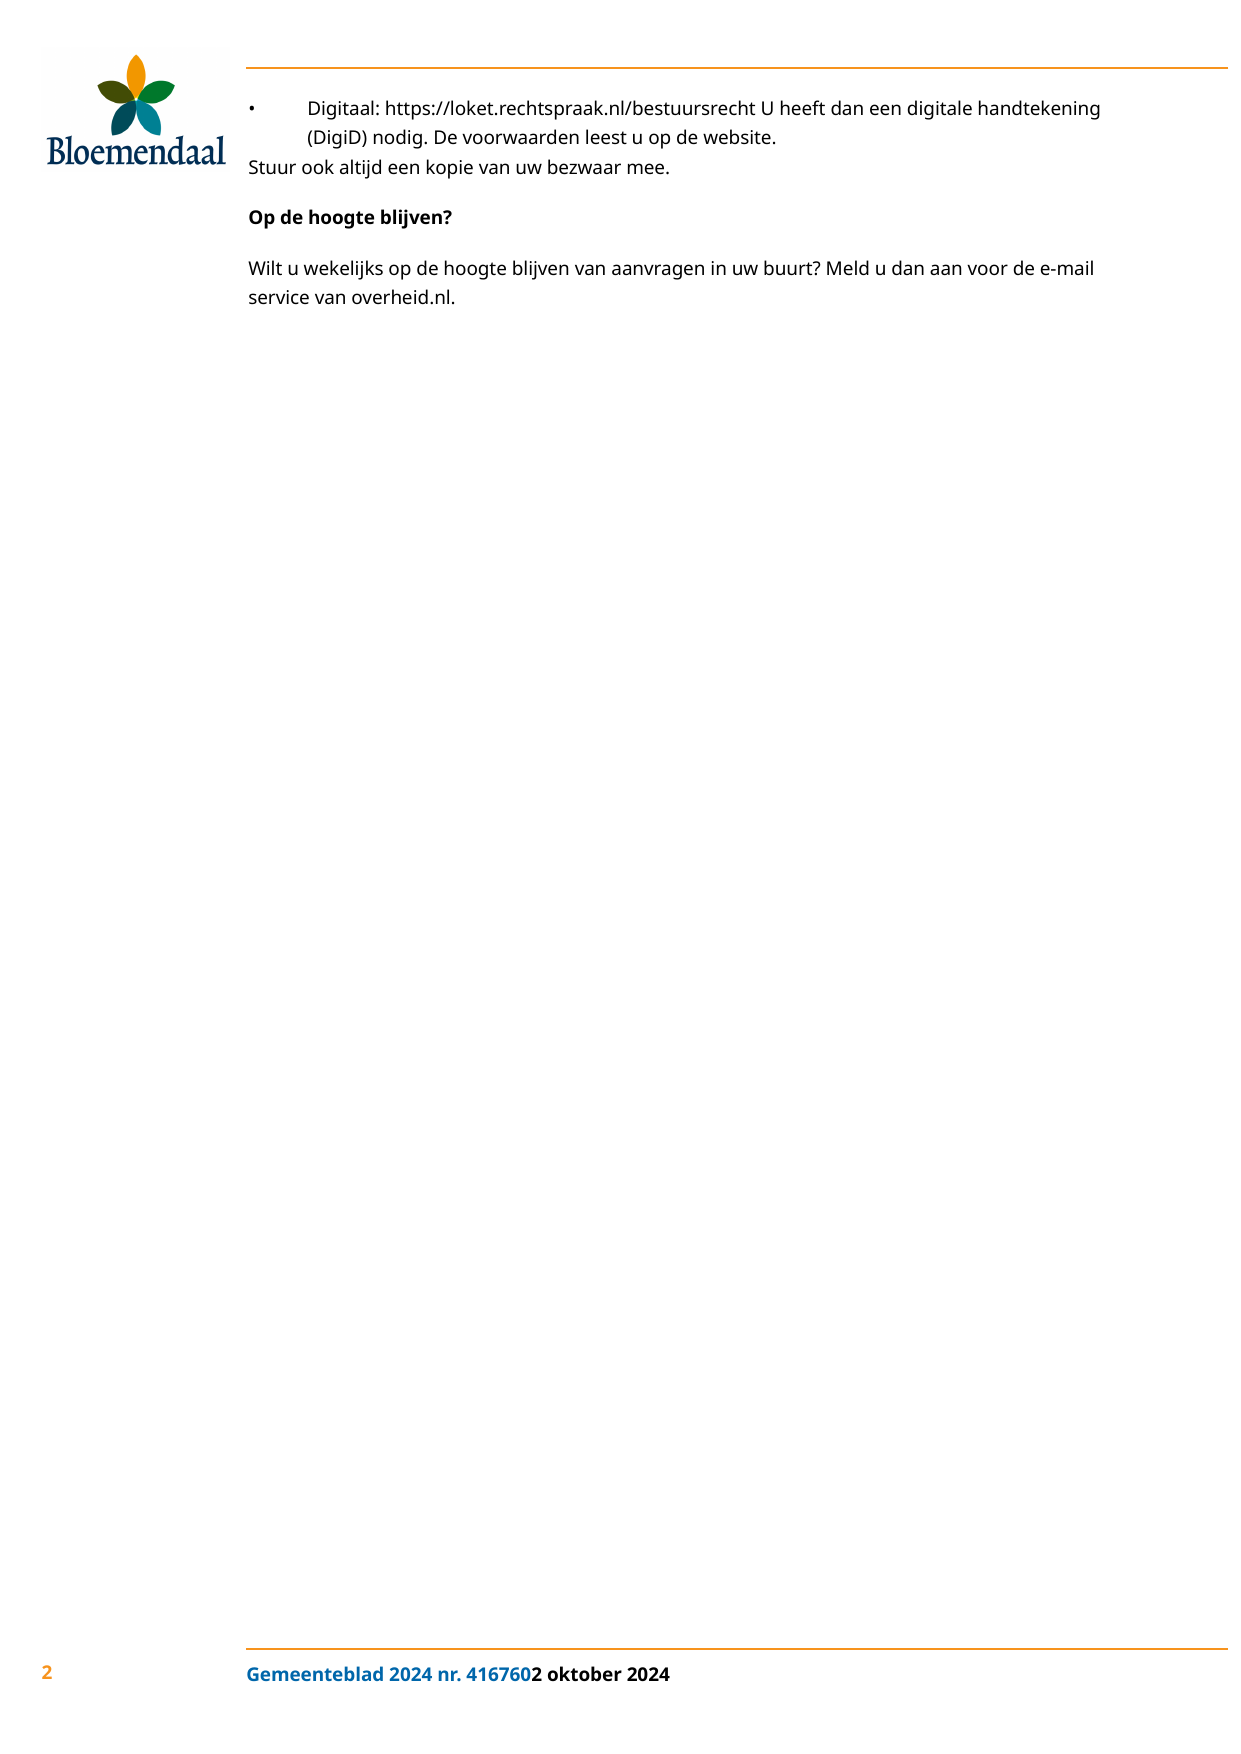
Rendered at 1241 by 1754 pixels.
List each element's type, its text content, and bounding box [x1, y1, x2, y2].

text Stuur ook altijd een kopie van uw bezwaar mee. [248, 154, 1152, 180]
list Digitaal: https://loket.rechtspraak.nl/bestuursrecht U heeft dan een digitale handtekening (DigiD) nodig. De voorwaarden leest u op de website. [248, 95, 1152, 150]
text Op de hoogte blijven? [248, 204, 1152, 230]
picture [41, 47, 231, 172]
text Wilt u wekelijks op de hoogte blijven van aanvragen in uw buurt? Meld u dan aan voor de e-mail service van overheid.nl. [248, 255, 1152, 310]
